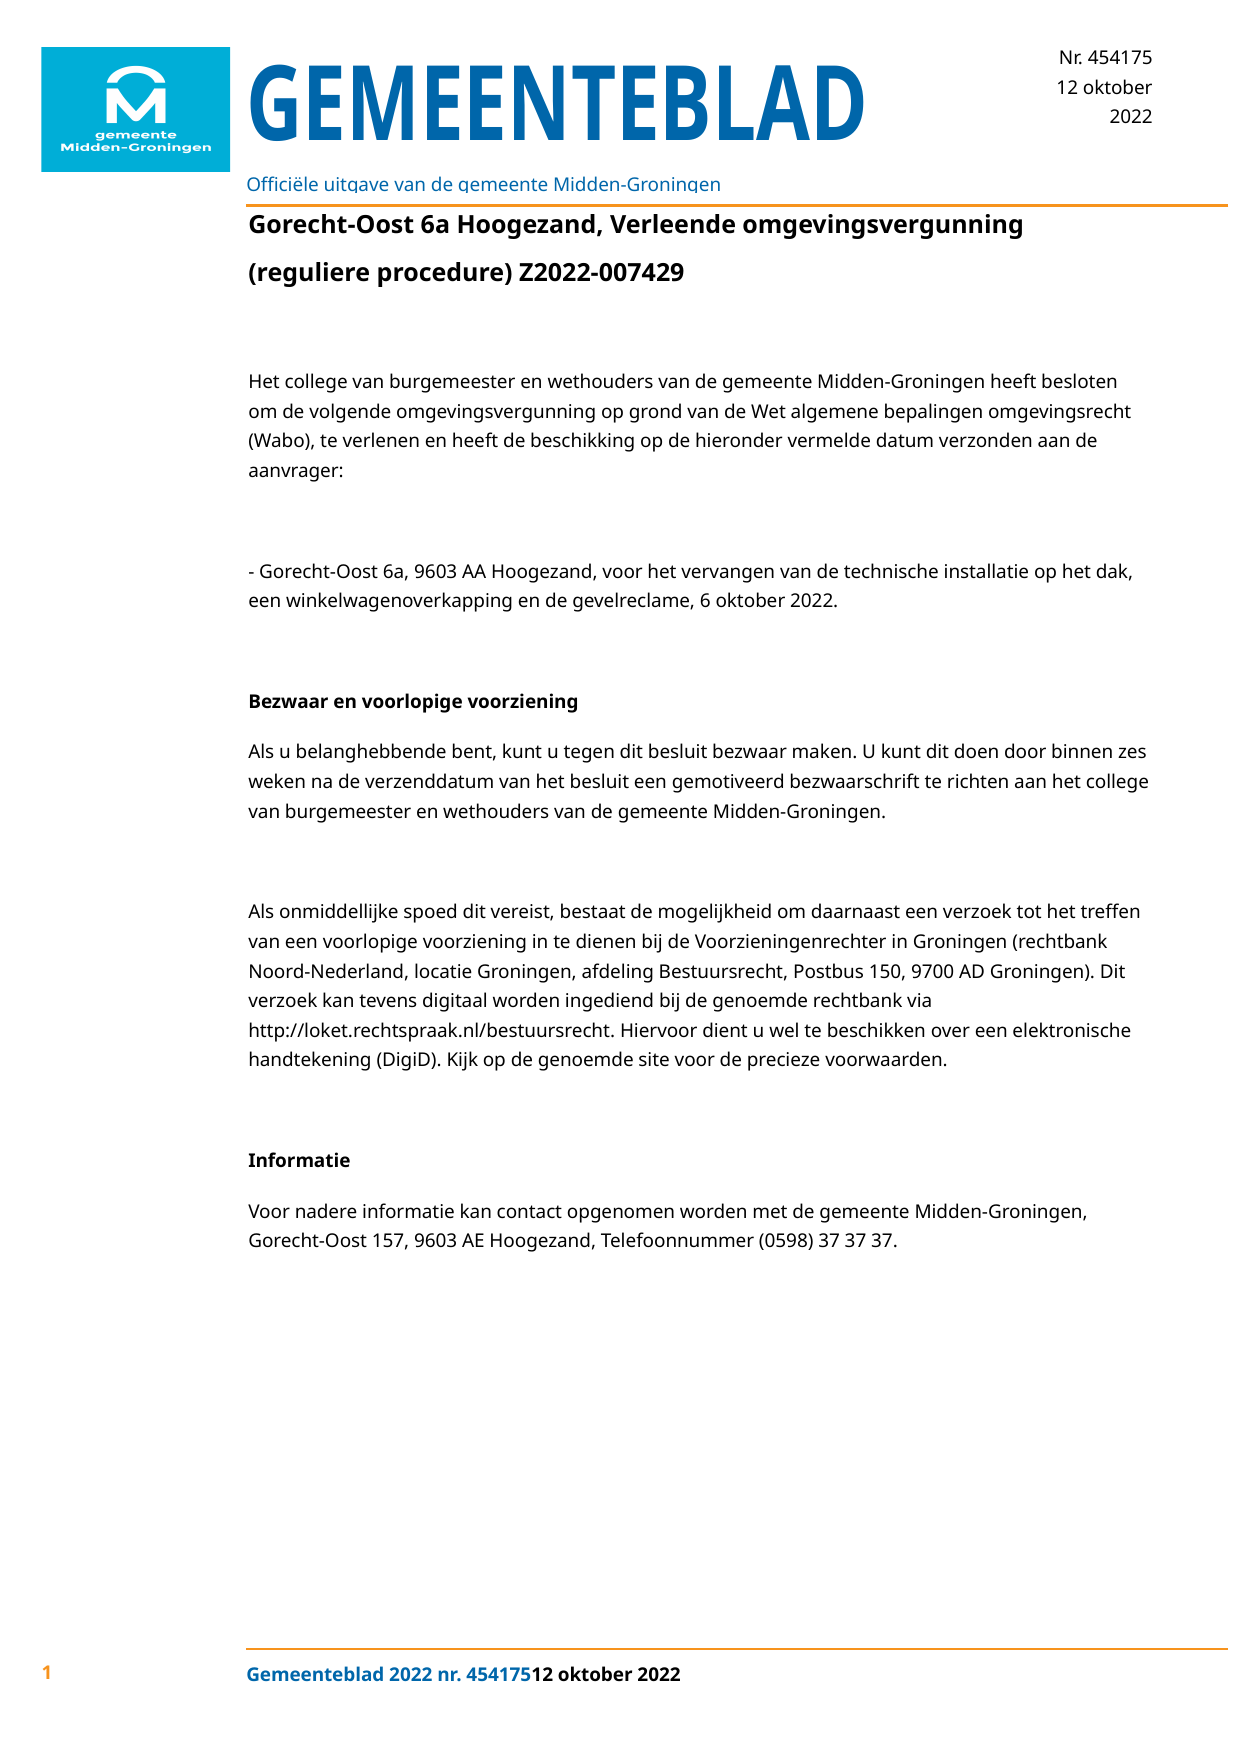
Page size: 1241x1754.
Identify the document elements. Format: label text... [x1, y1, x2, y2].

picture [107, 89, 165, 122]
text - Gorecht-Oost 6a, 9603 AA Hoogezand, voor het vervangen van de technische installatie op het dak, een winkelwagenoverkapping en de gevelreclame, 6 oktober 2022. [248, 558, 1152, 613]
text Bezwaar en voorlopige voorziening [248, 688, 1152, 714]
text Gorecht-Oost 6a Hoogezand, Verleende omgevingsvergunning (reguliere procedure) Z2022-007429 [248, 207, 1152, 288]
text Het college van burgemeester en wethouders van de gemeente Midden-Groningen heeft besloten om de volgende omgevingsvergunning op grond van de Wet algemene bepalingen omgevingsrecht (Wabo), te verlenen en heeft de beschikking op de hieronder vermelde datum verzonden aan de aanvrager: [248, 368, 1152, 483]
text Als onmiddellijke spoed dit vereist, bestaat de mogelijkheid om daarnaast een verzoek tot het treffen van een voorlopige voorziening in te dienen bij de Voorzieningenrechter in Groningen (rechtbank Noord-Nederland, locatie Groningen, afdeling Bestuursrecht, Postbus 150, 9700 AD Groningen). Dit verzoek kan tevens digitaal worden ingediend bij de genoemde rechtbank via http://loket.rechtspraak.nl/bestuursrecht. Hiervoor dient u wel te beschikken over een elektronische handtekening (DigiD). Kijk op de genoemde site voor de precieze voorwaarden. [248, 899, 1152, 1072]
picture [184, 146, 190, 153]
text Als u belanghebbende bent, kunt u tegen dit besluit bezwaar maken. U kunt dit doen door binnen zes weken na de verzenddatum van het besluit een gemotiveerd bezwaarschrift te richten aan het college van burgemeester en wethouders van de gemeente Midden-Groningen. [248, 739, 1152, 824]
picture [108, 66, 164, 82]
text Voor nadere informatie kan contact opgenomen worden met de gemeente Midden-Groningen, Gorecht-Oost 157, 9603 AE Hoogezand, Telefoonnummer (0598) 37 37 37. [248, 1198, 1152, 1253]
text Informatie [248, 1147, 1152, 1173]
